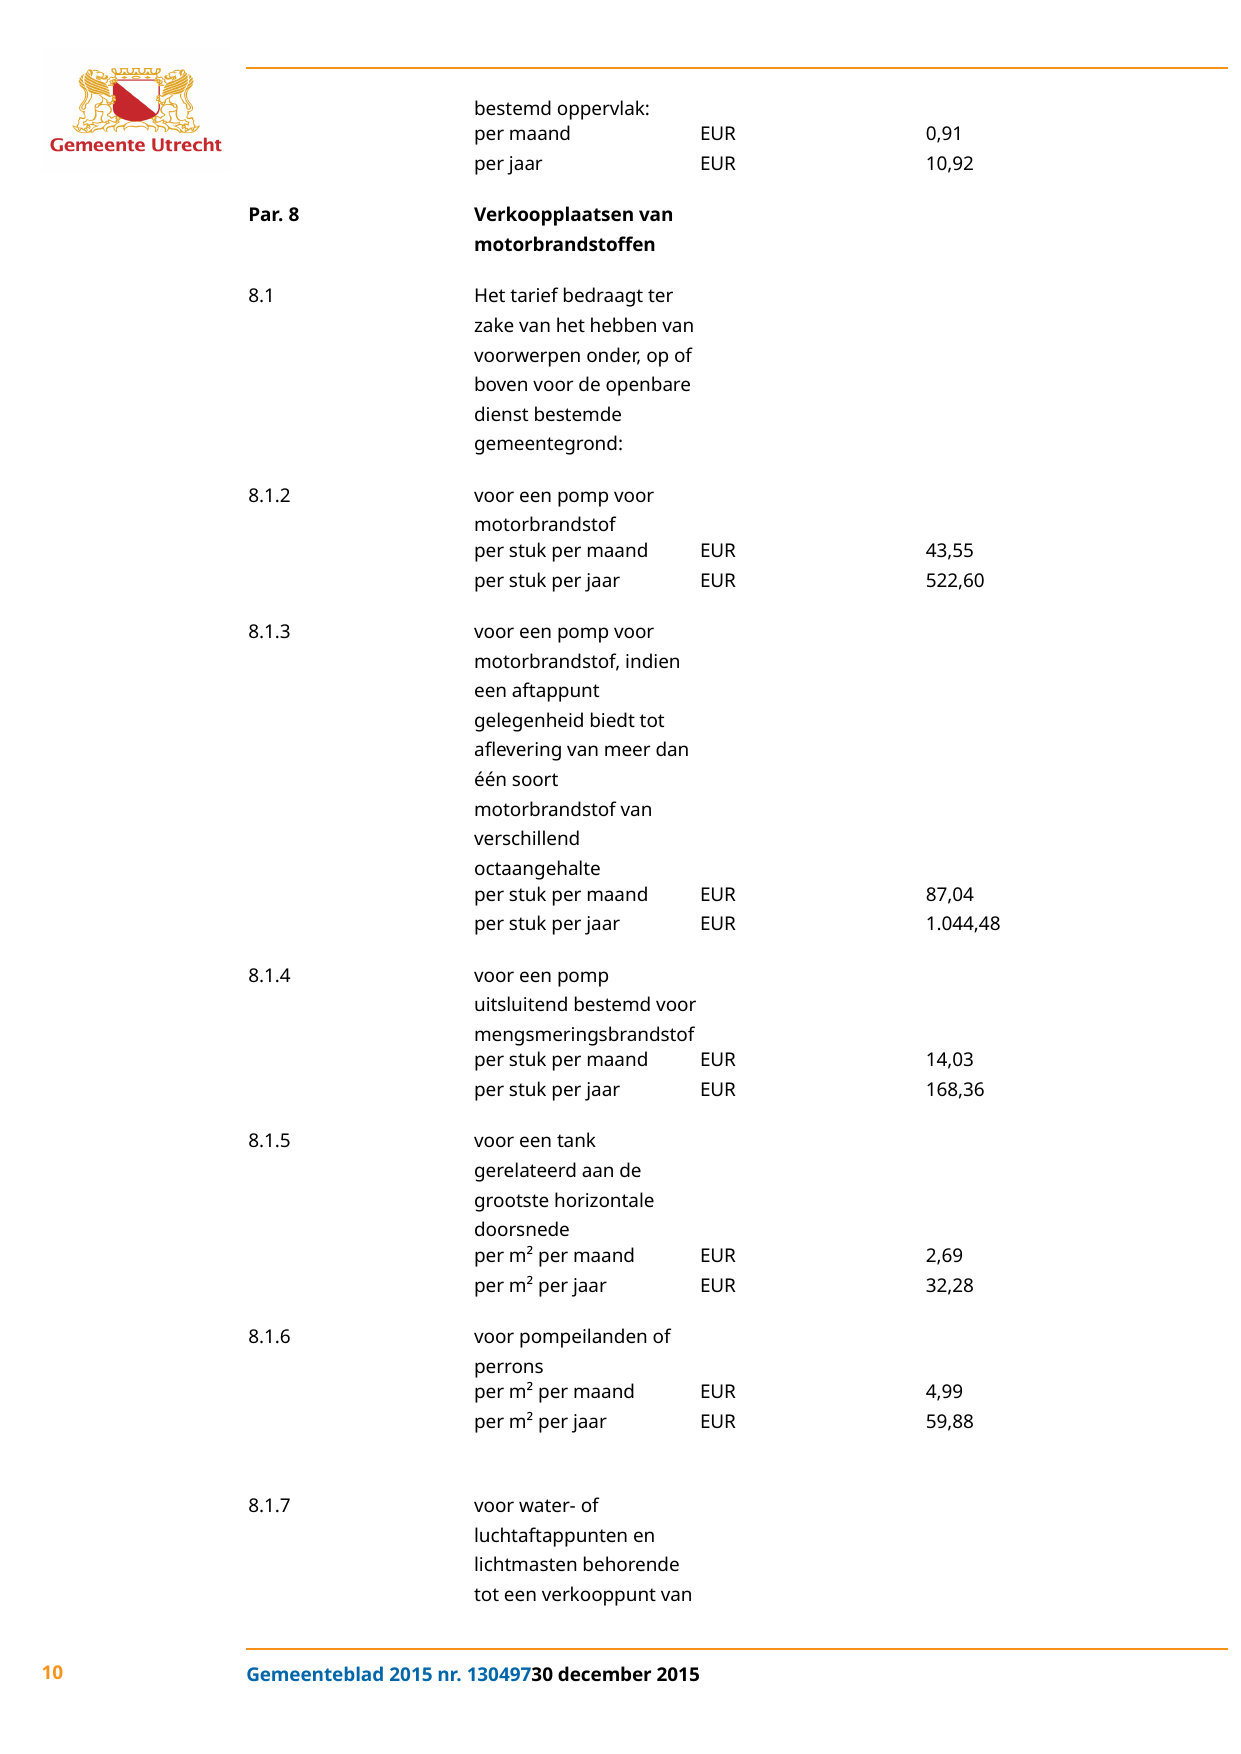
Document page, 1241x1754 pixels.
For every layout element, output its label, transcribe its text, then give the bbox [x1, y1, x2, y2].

table_cell 8.1.5 [248, 1128, 474, 1242]
table_cell voor een pomp voor motorbrandstof [474, 482, 700, 537]
table_cell [926, 593, 1152, 618]
table_cell [700, 202, 926, 257]
table_cell [700, 1128, 926, 1242]
table_cell [474, 176, 700, 202]
table_cell 8.1.2 [248, 482, 474, 537]
table_cell [248, 593, 474, 618]
table_header voor water- of luchtaftappunten en lichtmasten behorende tot een verkooppunt van [474, 1493, 700, 1607]
table_cell [700, 176, 926, 202]
table_header [700, 1493, 926, 1607]
table_cell [700, 1323, 926, 1378]
table_cell [474, 257, 700, 283]
table_cell EUR EUR [700, 1242, 926, 1297]
table_cell EUR EUR [700, 1047, 926, 1102]
table_header 8.1.7 [248, 1493, 474, 1607]
table_cell [926, 962, 1152, 1047]
table_cell [248, 1434, 474, 1459]
table_cell Verkoopplaatsen van motorbrandstoffen [474, 202, 700, 257]
picture [41, 47, 231, 172]
table_cell [926, 1434, 1152, 1459]
table_cell [248, 176, 474, 202]
table_cell [700, 257, 926, 283]
table_cell per stuk per maand per stuk per jaar [474, 1047, 700, 1102]
table_cell [700, 1434, 926, 1459]
table_cell [926, 1298, 1152, 1323]
table_cell 0,91 10,92 [926, 121, 1152, 176]
table_cell [926, 202, 1152, 257]
table_cell [474, 936, 700, 962]
table_cell per m² per maand per m² per jaar [474, 1379, 700, 1434]
table_cell [248, 537, 474, 593]
table_cell bestemd oppervlak: [474, 95, 700, 121]
table_cell 87,04 1.044,48 [926, 881, 1152, 936]
table_cell [700, 618, 926, 881]
table_cell 14,03 168,36 [926, 1047, 1152, 1102]
table_cell [926, 176, 1152, 202]
table_cell EUR EUR [700, 121, 926, 176]
table_cell [926, 482, 1152, 537]
table_cell per maand per jaar [474, 121, 700, 176]
table_cell [248, 121, 474, 176]
table_cell [248, 1242, 474, 1297]
table_cell [700, 456, 926, 482]
table_cell [248, 936, 474, 962]
table_cell [700, 1298, 926, 1323]
table_cell voor pompeilanden of perrons [474, 1323, 700, 1378]
table_cell per stuk per maand per stuk per jaar [474, 537, 700, 593]
table_cell [474, 1298, 700, 1323]
table_cell [926, 936, 1152, 962]
table_cell [700, 593, 926, 618]
table_cell [926, 1128, 1152, 1242]
table_cell [700, 95, 926, 121]
table_cell EUR EUR [700, 881, 926, 936]
table_cell Het tarief bedraagt ter zake van het hebben van voorwerpen onder, op of boven voor de openbare dienst bestemde gemeentegrond: [474, 283, 700, 456]
table_cell [700, 482, 926, 537]
table_cell 43,55 522,60 [926, 537, 1152, 593]
table_cell 2,69 32,28 [926, 1242, 1152, 1297]
table_cell [700, 283, 926, 456]
table_cell [700, 962, 926, 1047]
table_cell [248, 1298, 474, 1323]
table_cell [248, 1379, 474, 1434]
table_cell EUR EUR [700, 1379, 926, 1434]
table_cell [700, 936, 926, 962]
table_cell EUR EUR [700, 537, 926, 593]
table_cell [474, 1102, 700, 1128]
table_cell [474, 456, 700, 482]
table_cell [474, 1434, 700, 1459]
table_cell [926, 257, 1152, 283]
table_cell [248, 1047, 474, 1102]
table_cell [926, 618, 1152, 881]
table_cell 8.1.3 [248, 618, 474, 881]
table_cell voor een pomp uitsluitend bestemd voor mengsmeringsbrandstof [474, 962, 700, 1047]
table_cell [926, 95, 1152, 121]
table_cell [926, 1323, 1152, 1378]
table_cell [248, 257, 474, 283]
table_cell voor een tank gerelateerd aan de grootste horizontale doorsnede [474, 1128, 700, 1242]
table_cell [248, 881, 474, 936]
table_cell 8.1.6 [248, 1323, 474, 1378]
table_cell Par. 8 [248, 202, 474, 257]
table_cell [474, 593, 700, 618]
table_cell [700, 1102, 926, 1128]
table_cell [248, 456, 474, 482]
table_cell 8.1 [248, 283, 474, 456]
table_cell 8.1.4 [248, 962, 474, 1047]
table_cell [926, 1102, 1152, 1128]
table_cell [926, 456, 1152, 482]
table_header [926, 1493, 1152, 1607]
table_cell per m² per maand per m² per jaar [474, 1242, 700, 1297]
table_cell [926, 283, 1152, 456]
table_cell per stuk per maand per stuk per jaar [474, 881, 700, 936]
table_cell 4,99 59,88 [926, 1379, 1152, 1434]
table_cell [248, 1102, 474, 1128]
table_cell voor een pomp voor motorbrandstof, indien een aftappunt gelegenheid biedt tot aflevering van meer dan één soort motorbrandstof van verschillend octaangehalte [474, 618, 700, 881]
table_cell [248, 95, 474, 121]
